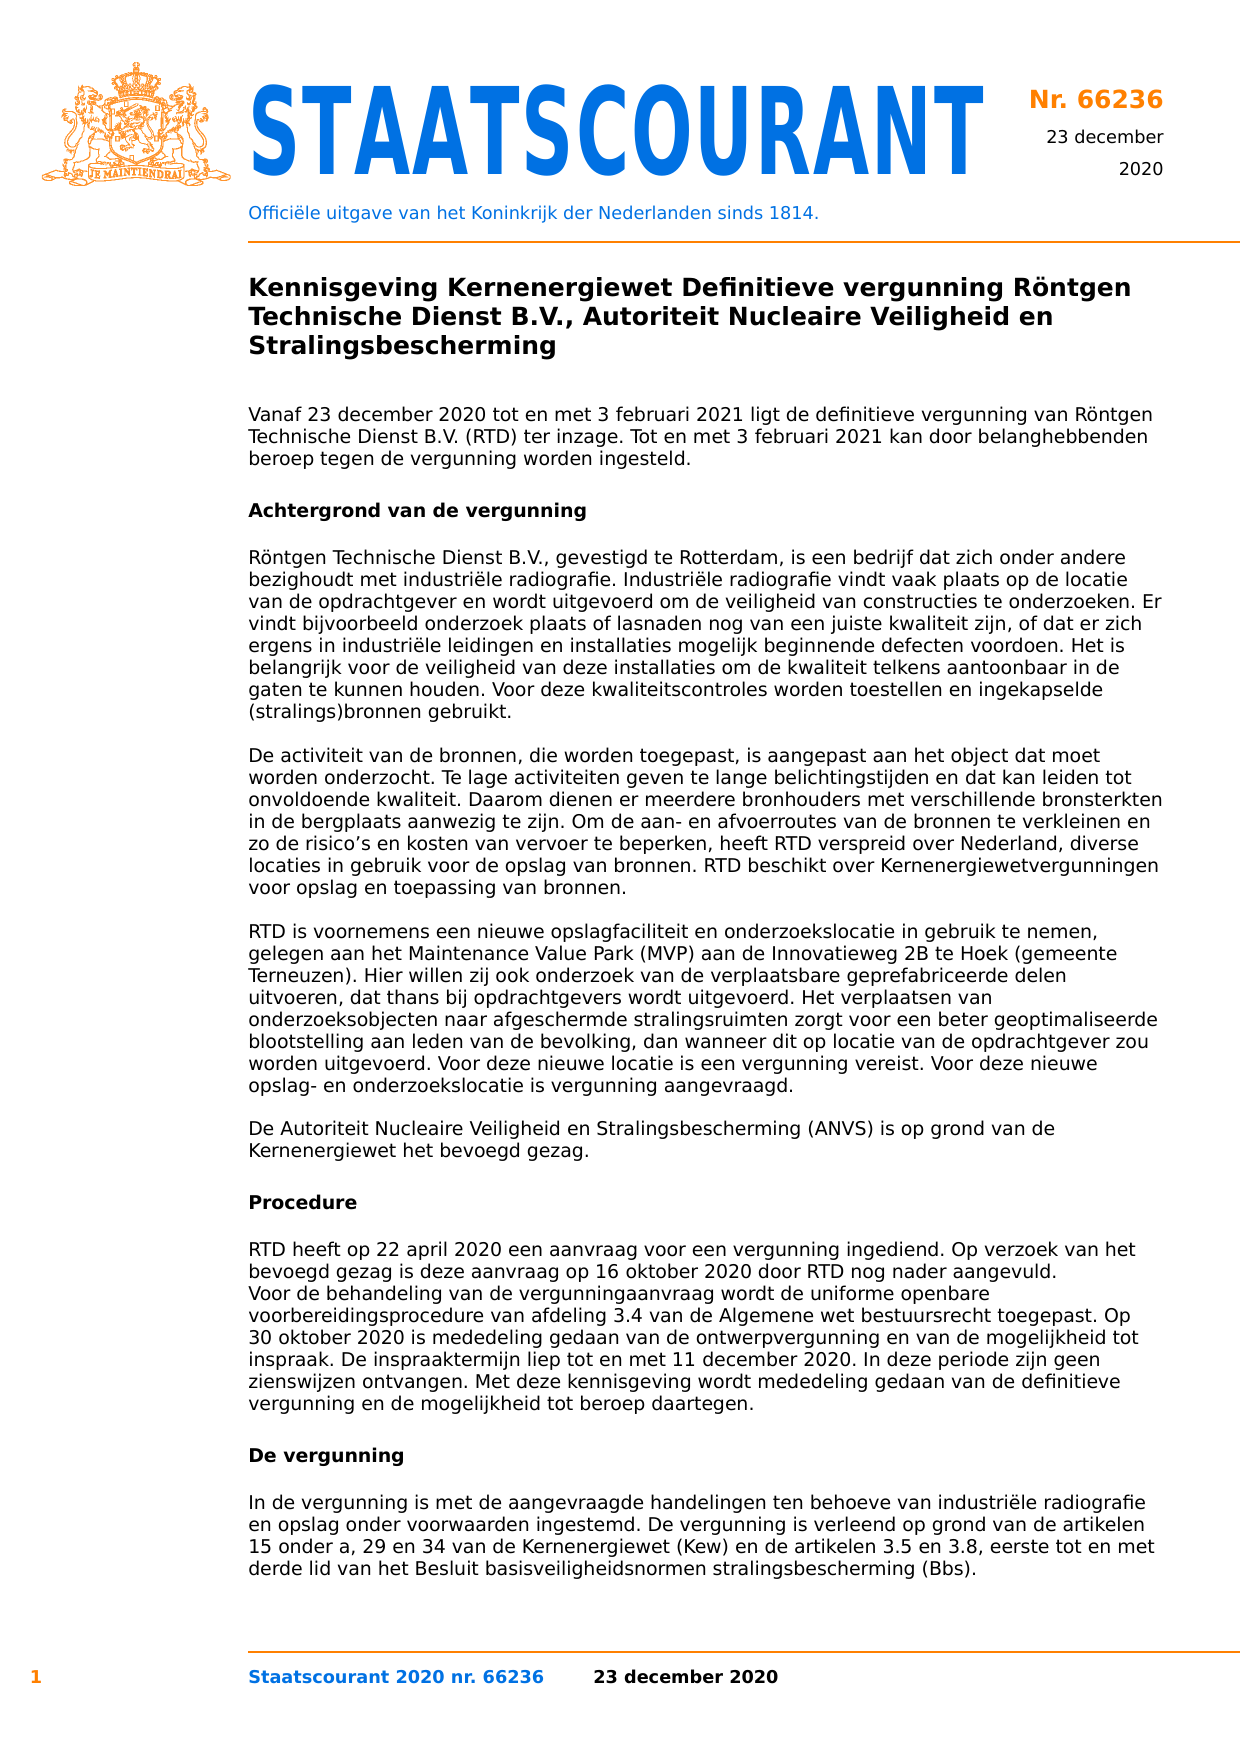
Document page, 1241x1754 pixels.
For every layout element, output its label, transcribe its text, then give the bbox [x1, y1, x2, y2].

text Voor de behandeling van de vergunningaanvraag wordt de uniforme openbare voorbereidingsprocedure van afdeling 3.4 van de Algemene wet bestuursrecht toegepast. Op 30 oktober 2020 is mededeling gedaan van de ontwerpvergunning en van de mogelijkheid tot inspraak. De inspraaktermijn liep tot en met 11 december 2020. In deze periode zijn geen zienswijzen ontvangen. Met deze kennisgeving wordt mededeling gedaan van de definitieve vergunning en de mogelijkheid tot beroep daartegen. [248, 1283, 1163, 1415]
picture [41, 62, 231, 186]
text De activiteit van de bronnen, die worden toegepast, is aangepast aan het object dat moet worden onderzocht. Te lage activiteiten geven te lange belichtingstijden en dat kan leiden tot onvoldoende kwaliteit. Daarom dienen er meerdere bronhouders met verschillende bronsterkten in de bergplaats aanwezig te zijn. Om de aan- en afvoerroutes van de bronnen te verkleinen en zo de risico’s en kosten van vervoer te beperken, heeft RTD verspreid over Nederland, diverse locaties in gebruik voor de opslag van bronnen. RTD beschikt over Kernenergiewetvergunningen voor opslag en toepassing van bronnen. [248, 745, 1163, 899]
text RTD heeft op 22 april 2020 een aanvraag voor een vergunning ingediend. Op verzoek van het bevoegd gezag is deze aanvraag op 16 oktober 2020 door RTD nog nader aangevuld. [248, 1239, 1163, 1283]
table_header Nr. 66236 [998, 62, 1240, 121]
text RTD is voornemens een nieuwe opslagfaciliteit en onderzoekslocatie in gebruik te nemen, gelegen aan het Maintenance Value Park (MVP) aan de Innovatieweg 2B te Hoek (gemeente Terneuzen). Hier willen zij ook onderzoek van de verplaatsbare geprefabriceerde delen uitvoeren, dat thans bij opdrachtgevers wordt uitgevoerd. Het verplaatsen van onderzoeksobjecten naar afgeschermde stralingsruimten zorgt voor een beter geoptimaliseerde bloot­stelling aan leden van de bevolking, dan wanneer dit op locatie van de opdrachtgever zou worden uitgevoerd. Voor deze nieuwe locatie is een vergunning vereist. Voor deze nieuwe opslag- en onderzoekslocatie is vergunning aangevraagd. [248, 921, 1163, 1096]
table_cell 23 december [998, 121, 1240, 153]
text Vanaf 23 december 2020 tot en met 3 februari 2021 ligt de definitieve vergunning van Röntgen Technische Dienst B.V. (RTD) ter inzage. Tot en met 3 februari 2021 kan door belanghebbenden beroep tegen de vergunning worden ingesteld. [248, 404, 1163, 470]
text De Autoriteit Nucleaire Veiligheid en Stralingsbescherming (ANVS) is op grond van de Kernenergiewet het bevoegd gezag. [248, 1118, 1163, 1162]
table_cell 2020 [998, 153, 1240, 203]
table_cell Officiële uitgave van het Koninkrijk der Nederlanden sinds 1814. [248, 203, 1240, 241]
subtitle Kennisgeving Kernenergiewet Definitieve vergunning Röntgen Technische Dienst B.V., Autoriteit Nucleaire Veiligheid en Stralingsbescherming [248, 273, 1163, 361]
text Röntgen Technische Dienst B.V., gevestigd te Rotterdam, is een bedrijf dat zich onder andere bezighoudt met industriële radiografie. Industriële radiografie vindt vaak plaats op de locatie van de opdrachtgever en wordt uitgevoerd om de veiligheid van constructies te onderzoeken. Er vindt bijvoorbeeld onderzoek plaats of lasnaden nog van een juiste kwaliteit zijn, of dat er zich ergens in industriële leidingen en installaties mogelijk beginnende defecten voordoen. Het is belangrijk voor de veiligheid van deze installaties om de kwaliteit telkens aantoonbaar in de gaten te kunnen houden. Voor deze kwaliteitscontroles worden toestellen en ingekapselde (stralings)bronnen gebruikt. [248, 547, 1163, 723]
table_header STAATSCOURANT [248, 62, 998, 203]
subtitle Achtergrond van de vergunning [248, 500, 1163, 522]
table_header [25, 62, 248, 241]
subtitle Procedure [248, 1192, 1163, 1214]
subtitle De vergunning [248, 1445, 1163, 1467]
text In de vergunning is met de aangevraagde handelingen ten behoeve van industriële radiografie en opslag onder voorwaarden ingestemd. De vergunning is verleend op grond van de artikelen 15 onder a, 29 en 34 van de Kernenergiewet (Kew) en de artikelen 3.5 en 3.8, eerste tot en met derde lid van het Besluit basisveiligheidsnormen stralingsbescherming (Bbs). [248, 1492, 1163, 1580]
